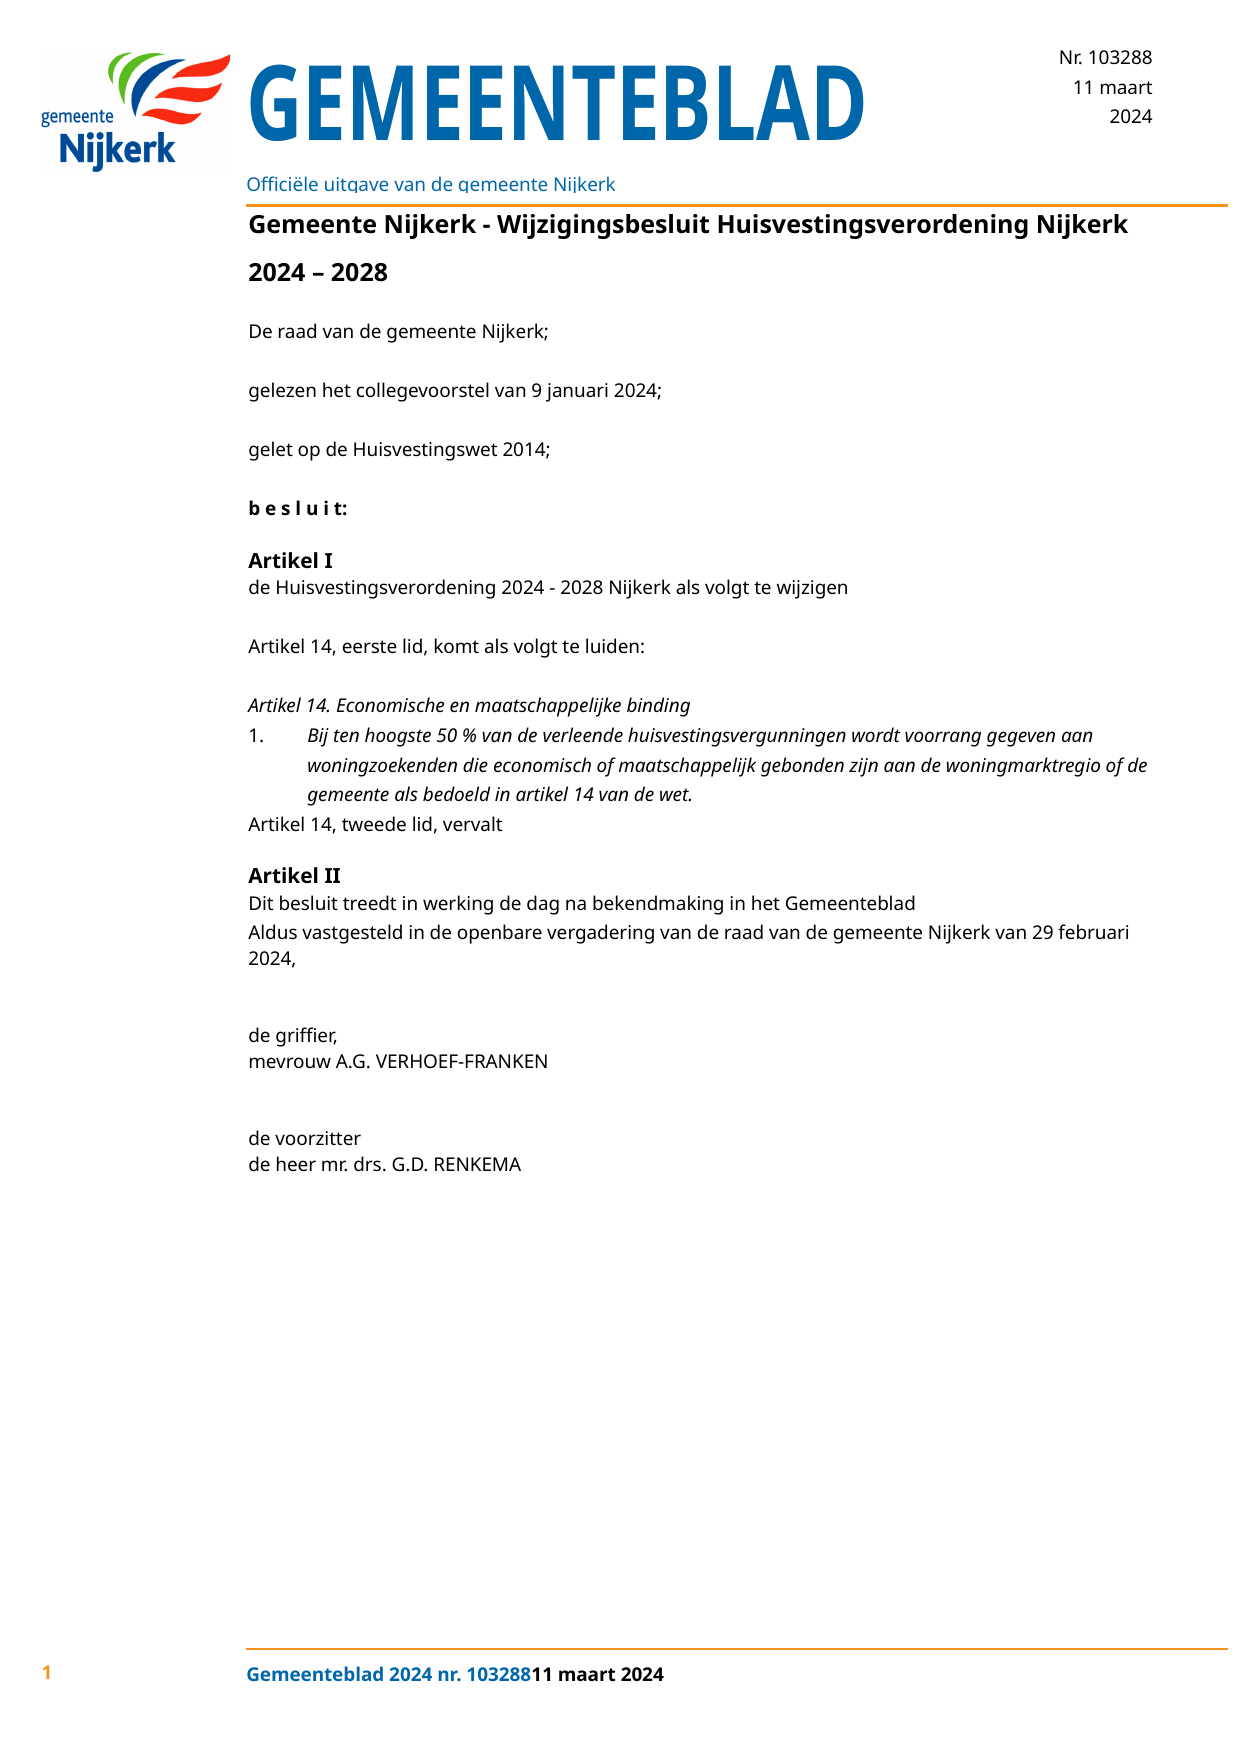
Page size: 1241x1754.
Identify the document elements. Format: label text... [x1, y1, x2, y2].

text Artikel II [248, 861, 1152, 890]
text de voorzitter [248, 1125, 1152, 1151]
text Artikel I [248, 546, 1152, 574]
text de heer mr. drs. G.D. RENKEMA [248, 1151, 1152, 1177]
text Artikel 14. Economische en maatschappelijke binding [248, 693, 1152, 718]
text b e s l u i t: [248, 495, 1152, 521]
picture [41, 47, 231, 172]
text Artikel 14, eerste lid, komt als volgt te luiden: [248, 633, 1152, 659]
list Bij ten hoogste 50 % van de verleende huisvestingsvergunningen wordt voorrang gegeven aan woningzoekenden die economisch of maatschappelijk gebonden zijn aan de woningmarktregio of de gemeente als bedoeld in artikel 14 van de wet. [248, 722, 1152, 807]
text gelezen het collegevoorstel van 9 januari 2024; [248, 377, 1152, 403]
text Gemeente Nijkerk - Wijzigingsbesluit Huisvestingsverordening Nijkerk 2024 – 2028 [248, 207, 1152, 288]
text gelet op de Huisvestingswet 2014; [248, 436, 1152, 462]
text de griffier, [248, 1022, 1152, 1048]
text Aldus vastgesteld in de openbare vergadering van de raad van de gemeente Nijkerk van 29 februari 2024, [248, 919, 1152, 971]
text Dit besluit treedt in werking de dag na bekendmaking in het Gemeenteblad [248, 890, 1152, 916]
text mevrouw A.G. VERHOEF-FRANKEN [248, 1048, 1152, 1074]
text de Huisvestingsverordening 2024 - 2028 Nijkerk als volgt te wijzigen [248, 574, 1152, 600]
text De raad van de gemeente Nijkerk; [248, 318, 1152, 344]
text Artikel 14, tweede lid, vervalt [248, 811, 1152, 837]
